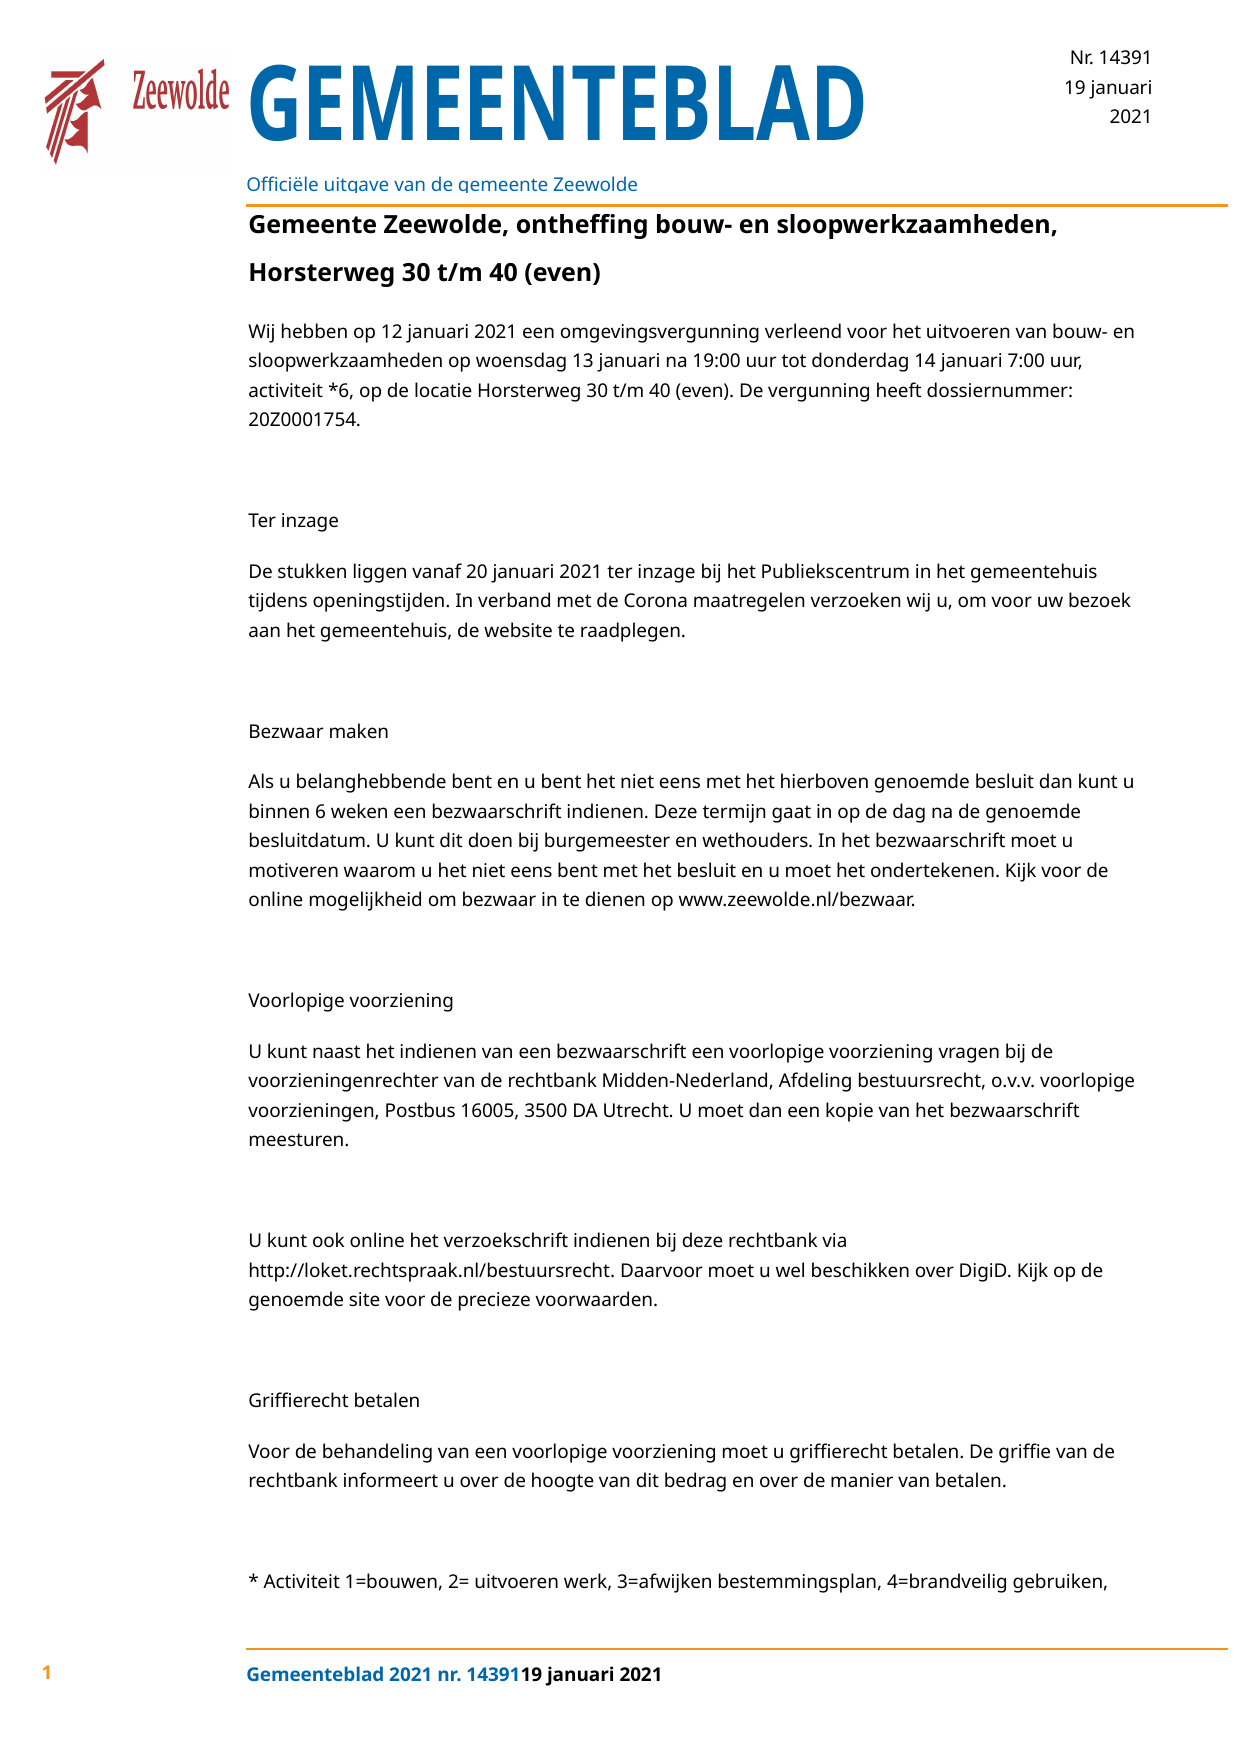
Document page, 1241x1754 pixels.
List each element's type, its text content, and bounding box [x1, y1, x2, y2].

text Voorlopige voorziening [248, 987, 1152, 1013]
text Gemeente Zeewolde, ontheffing bouw- en sloopwerkzaamheden, Horsterweg 30 t/m 40 (even) [248, 207, 1152, 288]
text U kunt naast het indienen van een bezwaarschrift een voorlopige voorziening vragen bij de voorzieningenrechter van de rechtbank Midden-Nederland, Afdeling bestuursrecht, o.v.v. voorlopige voorzieningen, Postbus 16005, 3500 DA Utrecht. U moet dan een kopie van het bezwaarschrift meesturen. [248, 1038, 1152, 1152]
text Bezwaar maken [248, 718, 1152, 744]
text Voor de behandeling van een voorlopige voorziening moet u griffierecht betalen. De griffie van de rechtbank informeert u over de hoogte van dit bedrag en over de manier van betalen. [248, 1438, 1152, 1493]
text Griffierecht betalen [248, 1387, 1152, 1413]
text Als u belanghebbende bent en u bent het niet eens met het hierboven genoemde besluit dan kunt u binnen 6 weken een bezwaarschrift indienen. Deze termijn gaat in op de dag na de genoemde besluitdatum. U kunt dit doen bij burgemeester en wethouders. In het bezwaarschrift moet u motiveren waarom u het niet eens bent met het besluit en u moet het ondertekenen. Kijk voor de online mogelijkheid om bezwaar in te dienen op www.zeewolde.nl/bezwaar. [248, 768, 1152, 912]
text U kunt ook online het verzoekschrift indienen bij deze rechtbank via http://loket.rechtspraak.nl/bestuursrecht. Daarvoor moet u wel beschikken over DigiD. Kijk op de genoemde site voor de precieze voorwaarden. [248, 1227, 1152, 1312]
text Ter inzage [248, 507, 1152, 533]
text De stukken liggen vanaf 20 januari 2021 ter inzage bij het Publiekscentrum in het gemeentehuis tijdens openingstijden. In verband met de Corona maatregelen verzoeken wij u, om voor uw bezoek aan het gemeentehuis, de website te raadplegen. [248, 558, 1152, 643]
text * Activiteit 1=bouwen, 2= uitvoeren werk, 3=afwijken bestemmingsplan, 4=brandveilig gebruiken, [248, 1568, 1152, 1594]
text Wij hebben op 12 januari 2021 een omgevingsvergunning verleend voor het uitvoeren van bouw- en sloopwerkzaamheden op woensdag 13 januari na 19:00 uur tot donderdag 14 januari 7:00 uur, activiteit *6, op de locatie Horsterweg 30 t/m 40 (even). De vergunning heeft dossiernummer: 20Z0001754. [248, 318, 1152, 432]
picture [41, 47, 231, 172]
